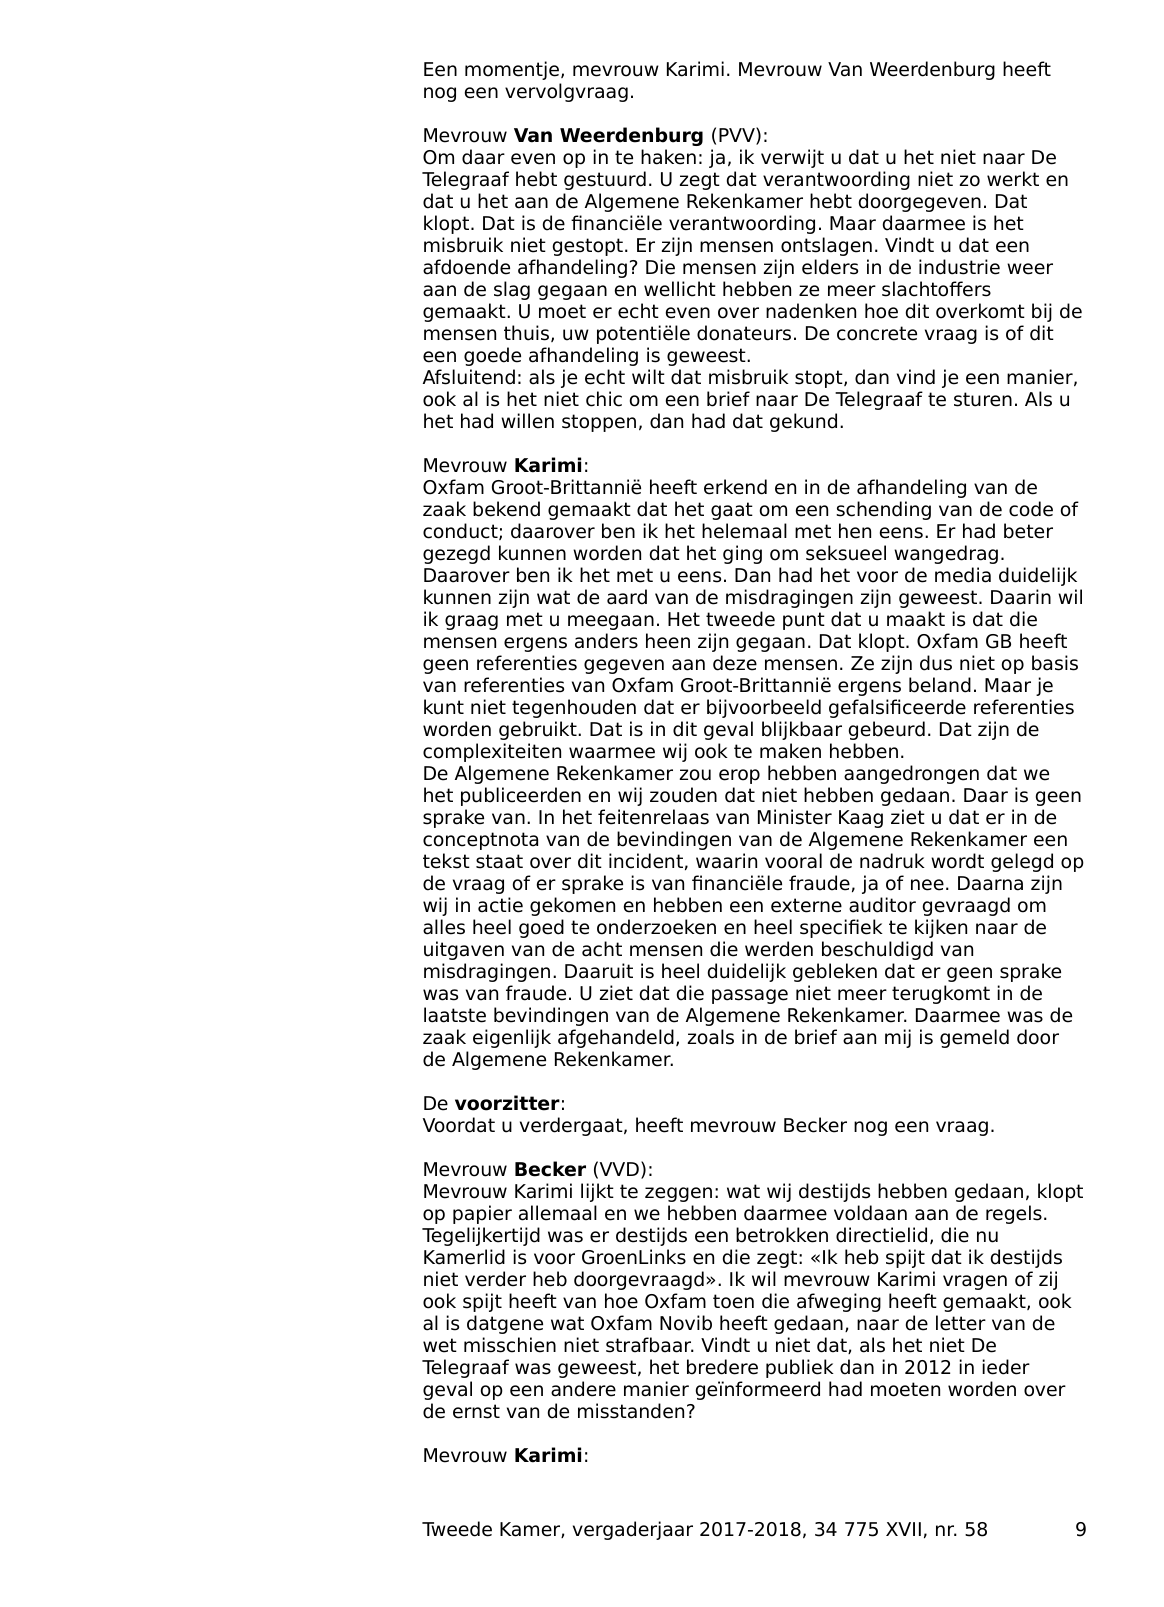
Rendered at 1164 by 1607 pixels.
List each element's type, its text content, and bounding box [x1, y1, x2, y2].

text Afsluitend: als je echt wilt dat misbruik stopt, dan vind je een manier, ook al is het niet chic om een brief naar De Telegraaf te sturen. Als u het had willen stoppen, dan had dat gekund. [422, 367, 1087, 433]
text De Algemene Rekenkamer zou erop hebben aangedrongen dat we het publiceerden en wij zouden dat niet hebben gedaan. Daar is geen sprake van. In het feitenrelaas van Minister Kaag ziet u dat er in de conceptnota van de bevindingen van de Algemene Rekenkamer een tekst staat over dit incident, waarin vooral de nadruk wordt gelegd op de vraag of er sprake is van financiële fraude, ja of nee. Daarna zijn wij in actie gekomen en hebben een externe auditor gevraagd om alles heel goed te onderzoeken en heel specifiek te kijken naar de uitgaven van de acht mensen die werden beschuldigd van misdragingen. Daaruit is heel duidelijk gebleken dat er geen sprake was van fraude. U ziet dat die passage niet meer terugkomt in de laatste bevindingen van de Algemene Rekenkamer. Daarmee was de zaak eigenlijk afgehandeld, zoals in de brief aan mij is gemeld door de Algemene Rekenkamer. [422, 763, 1087, 1071]
text Om daar even op in te haken: ja, ik verwijt u dat u het niet naar De Telegraaf hebt gestuurd. U zegt dat verantwoording niet zo werkt en dat u het aan de Algemene Rekenkamer hebt doorgegeven. Dat klopt. Dat is de financiële verantwoording. Maar daarmee is het misbruik niet gestopt. Er zijn mensen ontslagen. Vindt u dat een afdoende afhandeling? Die mensen zijn elders in de industrie weer aan de slag gegaan en wellicht hebben ze meer slachtoffers gemaakt. U moet er echt even over nadenken hoe dit overkomt bij de mensen thuis, uw potentiële donateurs. De concrete vraag is of dit een goede afhandeling is geweest. [422, 147, 1087, 367]
text De voorzitter: [422, 1093, 1087, 1115]
text Voordat u verdergaat, heeft mevrouw Becker nog een vraag. [422, 1115, 1087, 1137]
text Mevrouw Karimi: [422, 1445, 1087, 1467]
text Mevrouw Becker (VVD): [422, 1159, 1087, 1181]
text Oxfam Groot-Brittannië heeft erkend en in de afhandeling van de zaak bekend gemaakt dat het gaat om een schending van de code of conduct; daarover ben ik het helemaal met hen eens. Er had beter gezegd kunnen worden dat het ging om seksueel wangedrag. Daarover ben ik het met u eens. Dan had het voor de media duidelijk kunnen zijn wat de aard van de misdragingen zijn geweest. Daarin wil ik graag met u meegaan. Het tweede punt dat u maakt is dat die mensen ergens anders heen zijn gegaan. Dat klopt. Oxfam GB heeft geen referenties gegeven aan deze mensen. Ze zijn dus niet op basis van referenties van Oxfam Groot-Brittannië ergens beland. Maar je kunt niet tegenhouden dat er bijvoorbeeld gefalsificeerde referenties worden gebruikt. Dat is in dit geval blijkbaar gebeurd. Dat zijn de complexiteiten waarmee wij ook te maken hebben. [422, 477, 1087, 763]
text Mevrouw Van Weerdenburg (PVV): [422, 125, 1087, 147]
text Een momentje, mevrouw Karimi. Mevrouw Van Weerdenburg heeft nog een vervolgvraag. [422, 59, 1087, 103]
text Mevrouw Karimi: [422, 455, 1087, 477]
text Mevrouw Karimi lijkt te zeggen: wat wij destijds hebben gedaan, klopt op papier allemaal en we hebben daarmee voldaan aan de regels. Tegelijkertijd was er destijds een betrokken directielid, die nu Kamerlid is voor GroenLinks en die zegt: «Ik heb spijt dat ik destijds niet verder heb doorgevraagd». Ik wil mevrouw Karimi vragen of zij ook spijt heeft van hoe Oxfam toen die afweging heeft gemaakt, ook al is datgene wat Oxfam Novib heeft gedaan, naar de letter van de wet misschien niet strafbaar. Vindt u niet dat, als het niet De Telegraaf was geweest, het bredere publiek dan in 2012 in ieder geval op een andere manier geïnformeerd had moeten worden over de ernst van de misstanden? [422, 1181, 1087, 1423]
